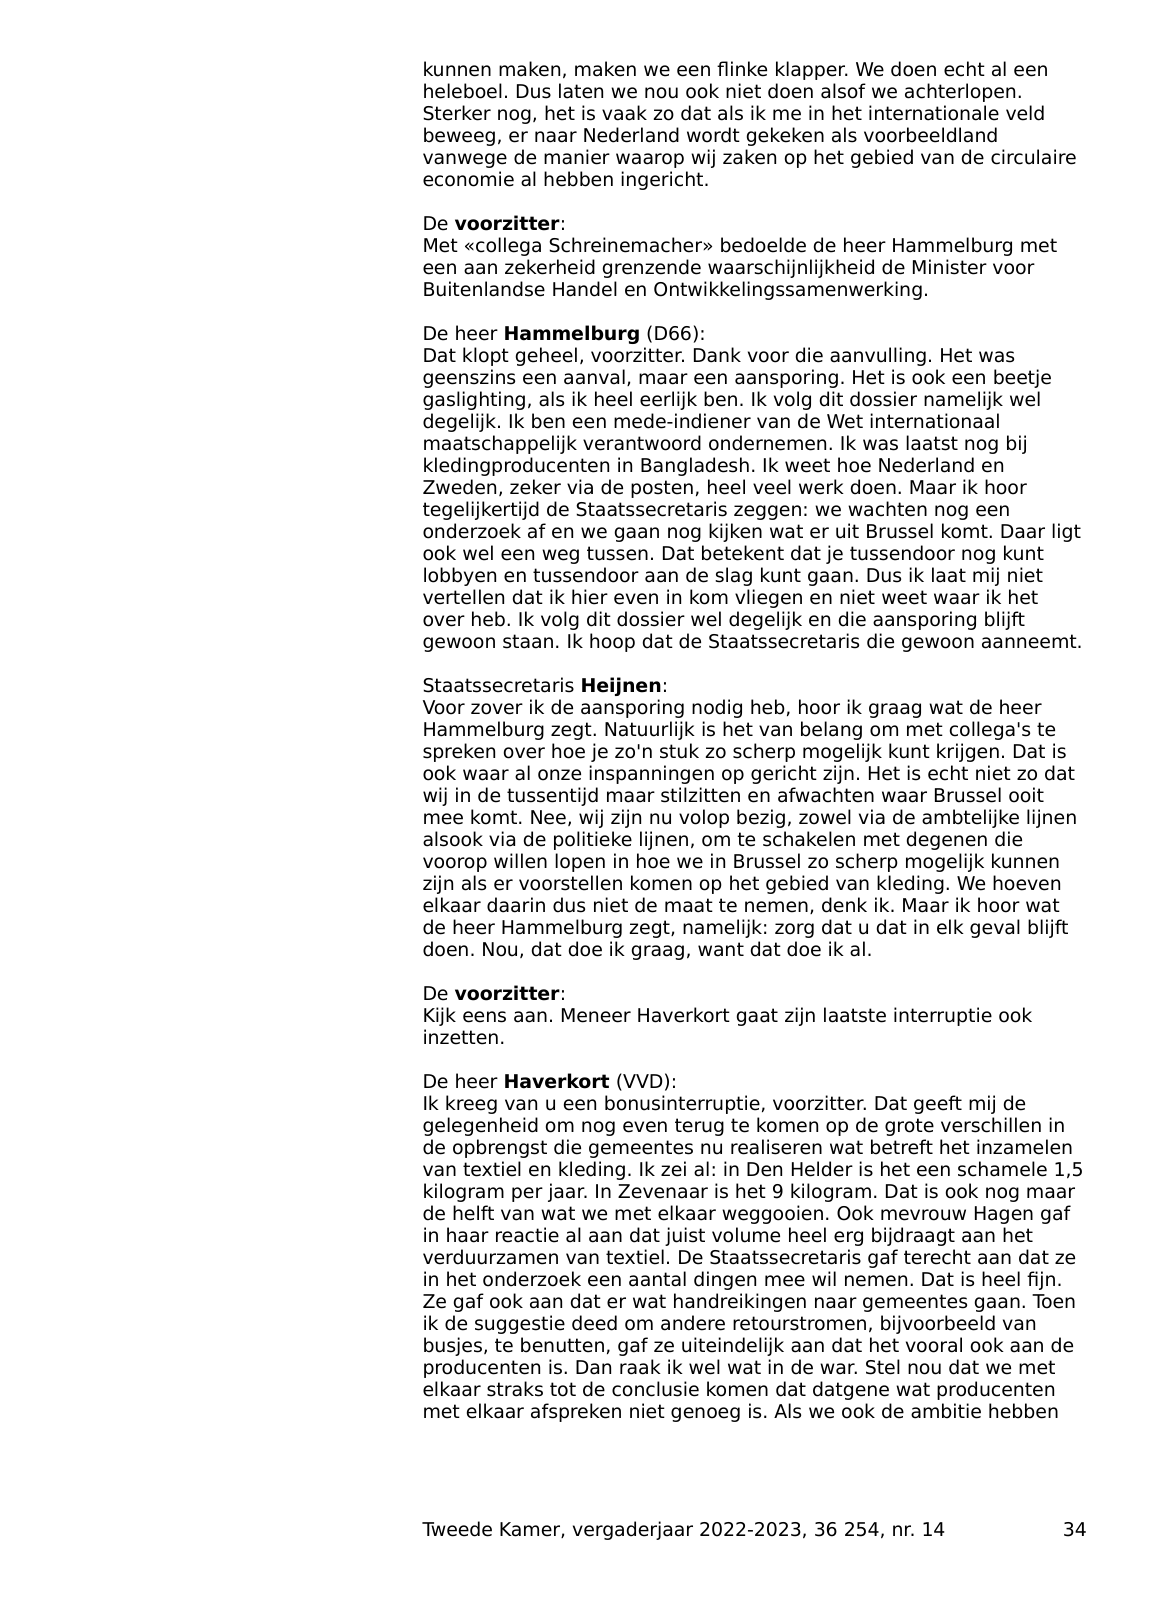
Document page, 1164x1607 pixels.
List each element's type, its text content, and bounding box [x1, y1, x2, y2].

text De heer Hammelburg (D66): [422, 323, 1087, 345]
text Voor zover ik de aansporing nodig heb, hoor ik graag wat de heer Hammelburg zegt. Natuurlijk is het van belang om met collega's te spreken over hoe je zo'n stuk zo scherp mogelijk kunt krijgen. Dat is ook waar al onze inspanningen op gericht zijn. Het is echt niet zo dat wij in de tussentijd maar stilzitten en afwachten waar Brussel ooit mee komt. Nee, wij zijn nu volop bezig, zowel via de ambtelijke lijnen alsook via de politieke lijnen, om te schakelen met degenen die voorop willen lopen in hoe we in Brussel zo scherp mogelijk kunnen zijn als er voorstellen komen op het gebied van kleding. We hoeven elkaar daarin dus niet de maat te nemen, denk ik. Maar ik hoor wat de heer Hammelburg zegt, namelijk: zorg dat u dat in elk geval blijft doen. Nou, dat doe ik graag, want dat doe ik al. [422, 697, 1087, 961]
text Dat klopt geheel, voorzitter. Dank voor die aanvulling. Het was geenszins een aanval, maar een aansporing. Het is ook een beetje gaslighting, als ik heel eerlijk ben. Ik volg dit dossier namelijk wel degelijk. Ik ben een mede-indiener van de Wet internationaal maatschappelijk verantwoord ondernemen. Ik was laatst nog bij kledingproducenten in Bangladesh. Ik weet hoe Nederland en Zweden, zeker via de posten, heel veel werk doen. Maar ik hoor tegelijkertijd de Staatssecretaris zeggen: we wachten nog een onderzoek af en we gaan nog kijken wat er uit Brussel komt. Daar ligt ook wel een weg tussen. Dat betekent dat je tussendoor nog kunt lobbyen en tussendoor aan de slag kunt gaan. Dus ik laat mij niet vertellen dat ik hier even in kom vliegen en niet weet waar ik het over heb. Ik volg dit dossier wel degelijk en die aansporing blijft gewoon staan. Ik hoop dat de Staatssecretaris die gewoon aanneemt. [422, 345, 1087, 653]
text Ik kreeg van u een bonusinterruptie, voorzitter. Dat geeft mij de gelegenheid om nog even terug te komen op de grote verschillen in de opbrengst die gemeentes nu realiseren wat betreft het inzamelen van textiel en kleding. Ik zei al: in Den Helder is het een schamele 1,5 kilogram per jaar. In Zevenaar is het 9 kilogram. Dat is ook nog maar de helft van wat we met elkaar weggooien. Ook mevrouw Hagen gaf in haar reactie al aan dat juist volume heel erg bijdraagt aan het verduurzamen van textiel. De Staatssecretaris gaf terecht aan dat ze in het onderzoek een aantal dingen mee wil nemen. Dat is heel fijn. Ze gaf ook aan dat er wat handreikingen naar gemeentes gaan. Toen ik de suggestie deed om andere retourstromen, bijvoorbeeld van busjes, te benutten, gaf ze uiteindelijk aan dat het vooral ook aan de producenten is. Dan raak ik wel wat in de war. Stel nou dat we met elkaar straks tot de conclusie komen dat datgene wat producenten met elkaar afspreken niet genoeg is. Als we ook de ambitie hebben [422, 1093, 1087, 1423]
text Kijk eens aan. Meneer Haverkort gaat zijn laatste interruptie ook inzetten. [422, 1005, 1087, 1049]
text kunnen maken, maken we een flinke klapper. We doen echt al een heleboel. Dus laten we nou ook niet doen alsof we achterlopen. Sterker nog, het is vaak zo dat als ik me in het internationale veld beweeg, er naar Nederland wordt gekeken als voorbeeldland vanwege de manier waarop wij zaken op het gebied van de circulaire economie al hebben ingericht. [422, 59, 1087, 191]
text Staatssecretaris Heijnen: [422, 675, 1087, 697]
text Met «collega Schreinemacher» bedoelde de heer Hammelburg met een aan zekerheid grenzende waarschijnlijkheid de Minister voor Buitenlandse Handel en Ontwikkelingssamenwerking. [422, 235, 1087, 301]
text De voorzitter: [422, 213, 1087, 235]
text De heer Haverkort (VVD): [422, 1071, 1087, 1093]
text De voorzitter: [422, 983, 1087, 1005]
